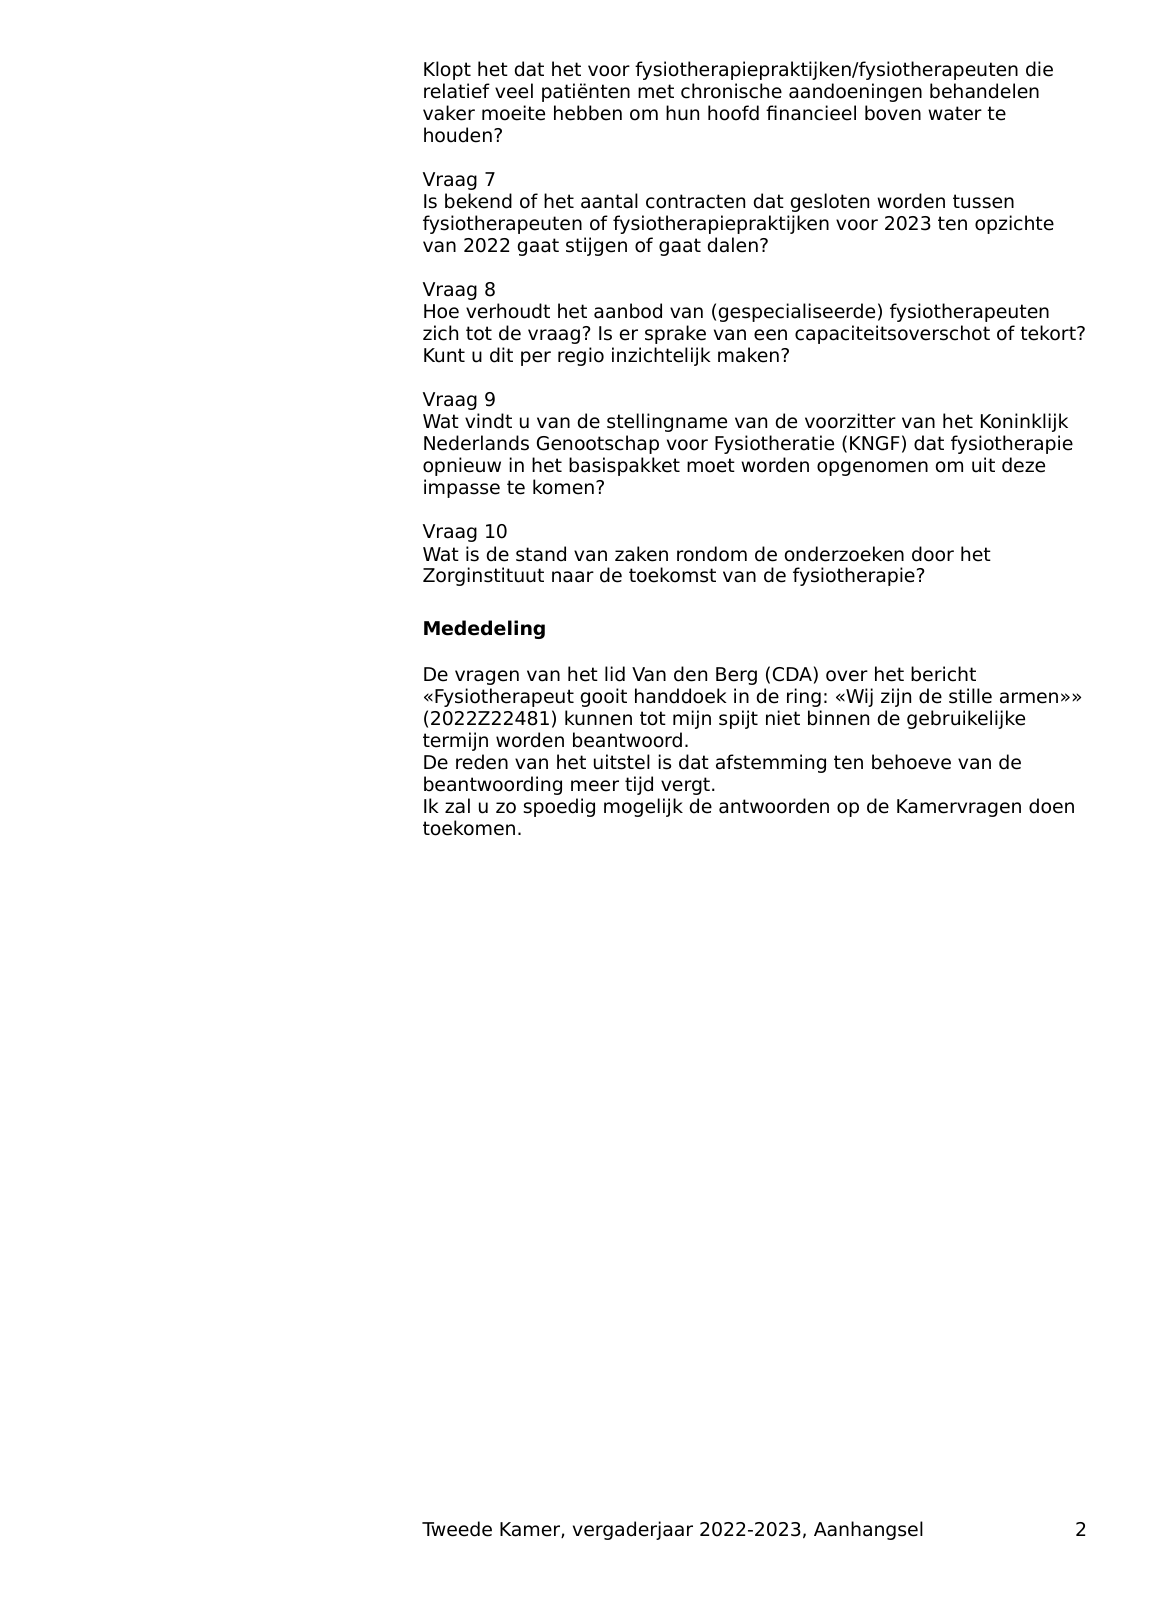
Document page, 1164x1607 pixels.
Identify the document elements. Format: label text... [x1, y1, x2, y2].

text Wat is de stand van zaken rondom de onderzoeken door het Zorginstituut naar de toekomst van de fysiotherapie? [422, 543, 1087, 587]
text Hoe verhoudt het aanbod van (gespecialiseerde) fysiotherapeuten zich tot de vraag? Is er sprake van een capaciteitsoverschot of tekort? Kunt u dit per regio inzichtelijk maken? [422, 301, 1087, 367]
text De vragen van het lid Van den Berg (CDA) over het bericht «Fysiotherapeut gooit handdoek in de ring: «Wij zijn de stille armen»» (2022Z22481) kunnen tot mijn spijt niet binnen de gebruikelijke termijn worden beantwoord. [422, 664, 1087, 752]
subtitle Mededeling [422, 617, 1087, 639]
text Klopt het dat het voor fysiotherapiepraktijken/fysiotherapeuten die relatief veel patiënten met chronische aandoeningen behandelen vaker moeite hebben om hun hoofd financieel boven water te houden? [422, 59, 1087, 147]
text Wat vindt u van de stellingname van de voorzitter van het Koninklijk Nederlands Genootschap voor Fysiotheratie (KNGF) dat fysiotherapie opnieuw in het basispakket moet worden opgenomen om uit deze impasse te komen? [422, 411, 1087, 499]
text De reden van het uitstel is dat afstemming ten behoeve van de beantwoording meer tijd vergt. [422, 752, 1087, 796]
text Vraag 9 [422, 389, 1087, 411]
text Vraag 7 [422, 169, 1087, 191]
text Ik zal u zo spoedig mogelijk de antwoorden op de Kamervragen doen toekomen. [422, 796, 1087, 840]
text Vraag 8 [422, 279, 1087, 301]
text Vraag 10 [422, 521, 1087, 543]
text Is bekend of het aantal contracten dat gesloten worden tussen fysiotherapeuten of fysiotherapiepraktijken voor 2023 ten opzichte van 2022 gaat stijgen of gaat dalen? [422, 191, 1087, 257]
